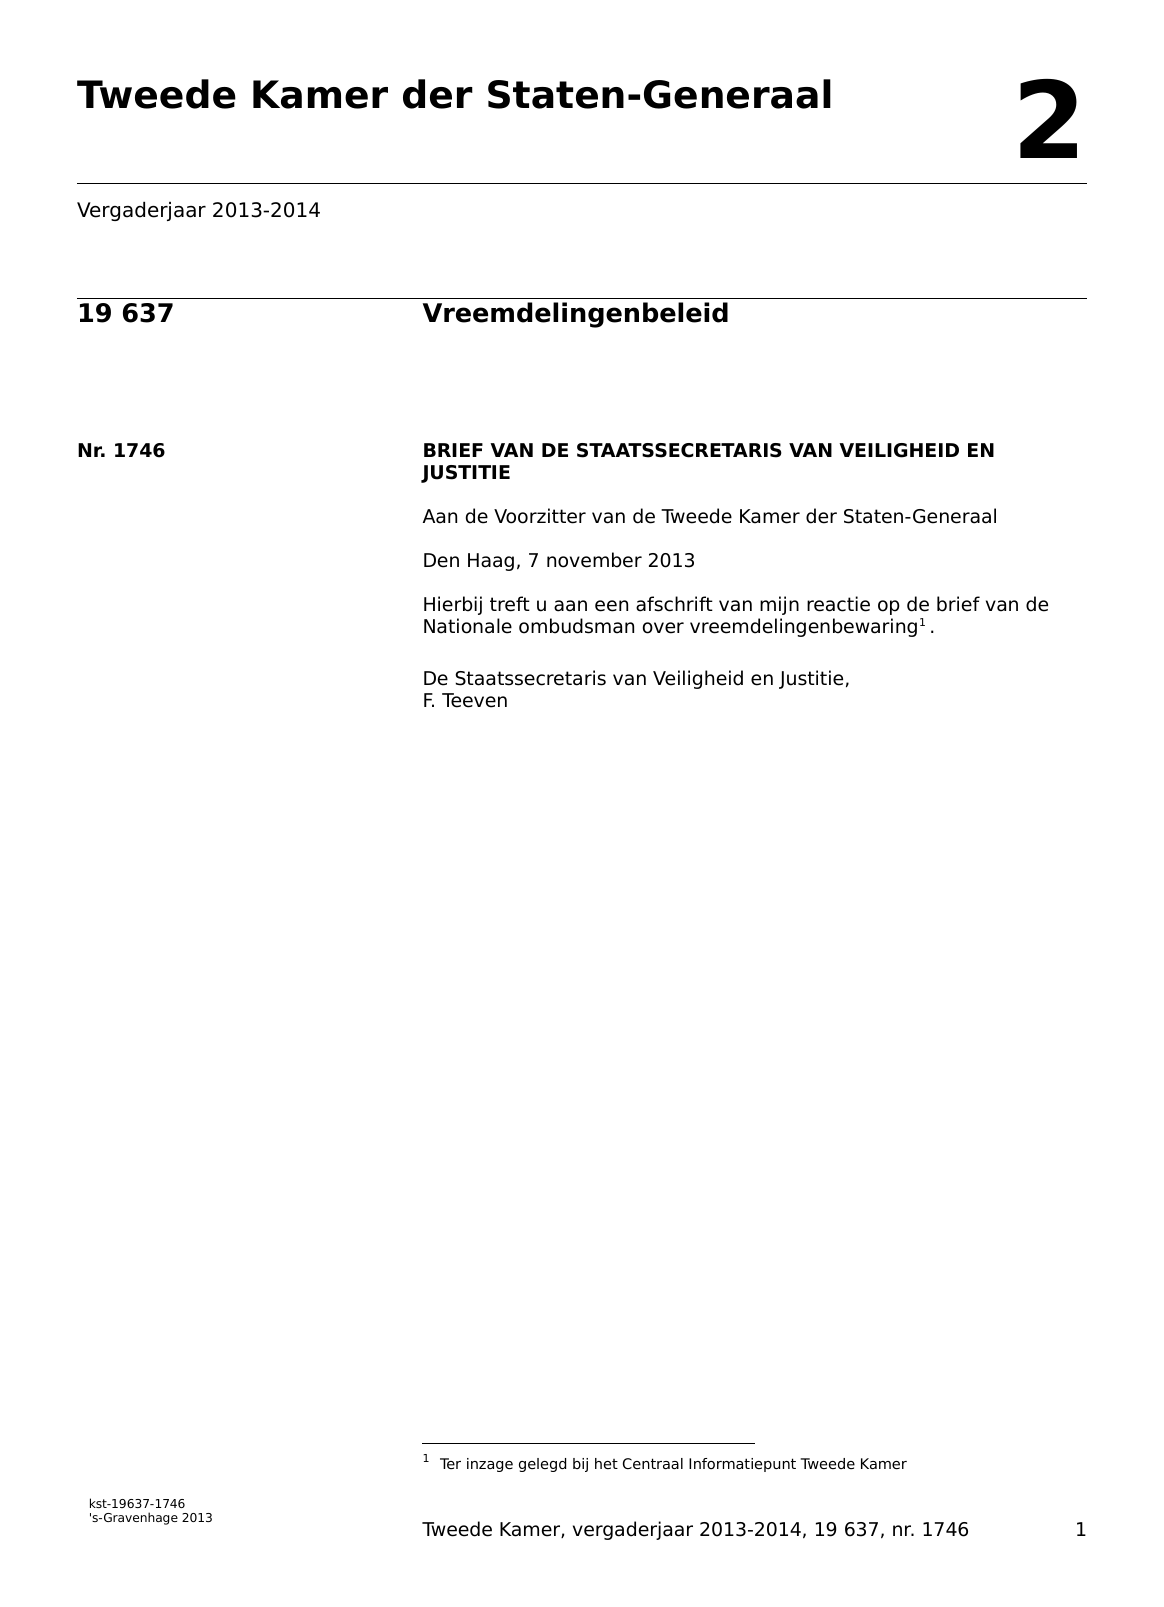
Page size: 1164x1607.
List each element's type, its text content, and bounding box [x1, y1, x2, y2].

text 's-Gravenhage 2013 [88, 1511, 323, 1525]
table_cell Vergaderjaar 2013-2014 [77, 184, 1087, 298]
subtitle Nr. 1746 BRIEF VAN DE STAATSSECRETARIS VAN VEILIGHEID EN JUSTITIE [77, 440, 1087, 484]
table_header 2 [886, 59, 1087, 183]
text De Staatssecretaris van Veiligheid en Justitie, F. Teeven [422, 668, 1087, 712]
text Aan de Voorzitter van de Tweede Kamer der Staten-Generaal [422, 506, 1087, 528]
table_header Tweede Kamer der Staten-Generaal [77, 59, 886, 183]
text Hierbij treft u aan een afschrift van mijn reactie op de brief van de Nationale ombudsman over vreemdelingenbewaring. [422, 594, 1087, 638]
text kst-19637-1746 [88, 1497, 323, 1511]
subtitle 19 637 Vreemdelingenbeleid [77, 299, 1087, 329]
text Den Haag, 7 november 2013 [422, 550, 1087, 572]
text Ter inzage gelegd bij het Centraal Informatiepunt Tweede Kamer [422, 1452, 1087, 1474]
